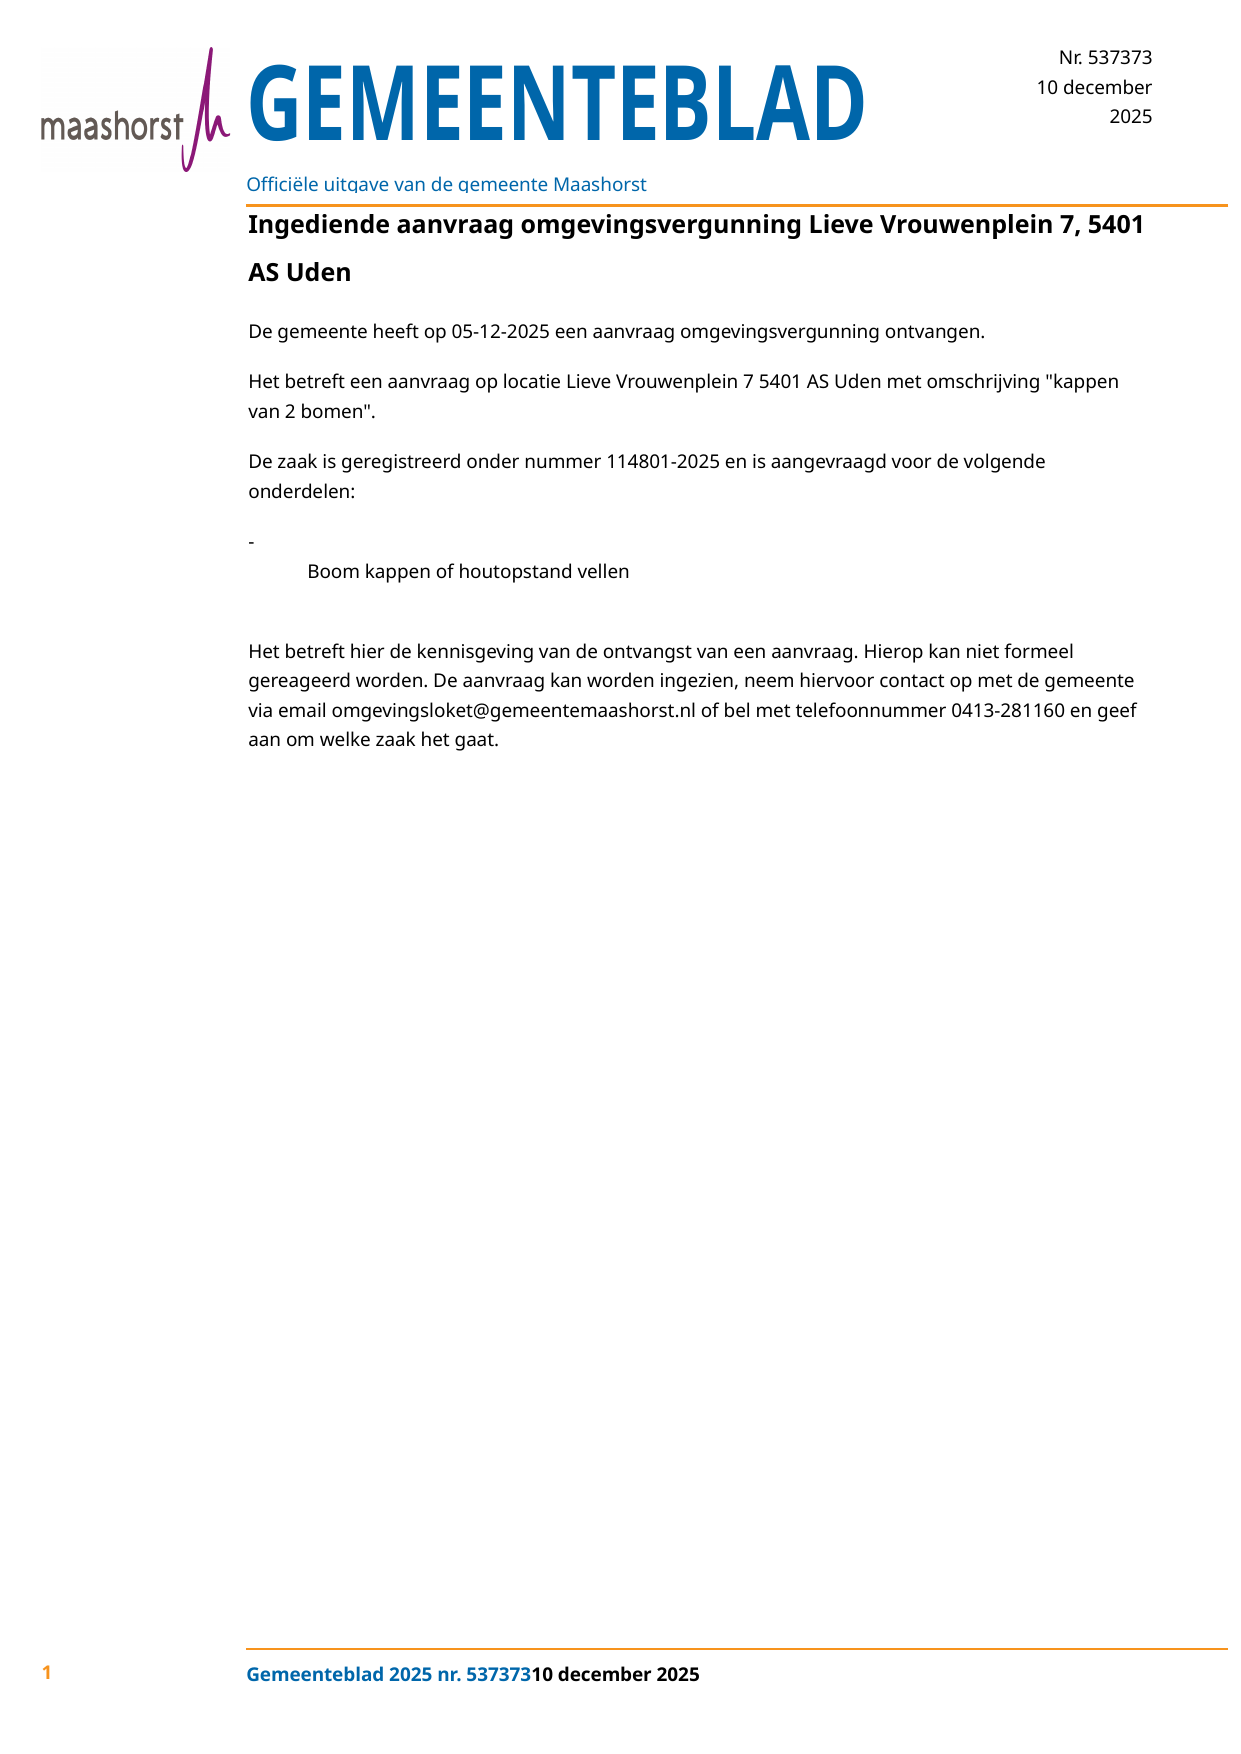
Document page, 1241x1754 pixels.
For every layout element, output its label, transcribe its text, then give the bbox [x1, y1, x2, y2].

picture [41, 47, 231, 172]
list Boom kappen of houtopstand vellen [248, 558, 1152, 584]
text De zaak is geregistreerd onder nummer 114801-2025 en is aangevraagd voor de volgende onderdelen: [248, 448, 1152, 504]
text Het betreft een aanvraag op locatie Lieve Vrouwenplein 7 5401 AS Uden met omschrijving "kappen van 2 bomen". [248, 368, 1152, 424]
text Ingediende aanvraag omgevingsvergunning Lieve Vrouwenplein 7, 5401 AS Uden [248, 207, 1152, 288]
text Het betreft hier de kennisgeving van de ontvangst van een aanvraag. Hierop kan niet formeel gereageerd worden. De aanvraag kan worden ingezien, neem hiervoor contact op met de gemeente via email omgevingsloket@gemeentemaashorst.nl of bel met telefoonnummer 0413-281160 en geef aan om welke zaak het gaat. [248, 638, 1152, 752]
text De gemeente heeft op 05-12-2025 een aanvraag omgevingsvergunning ontvangen. [248, 318, 1152, 344]
